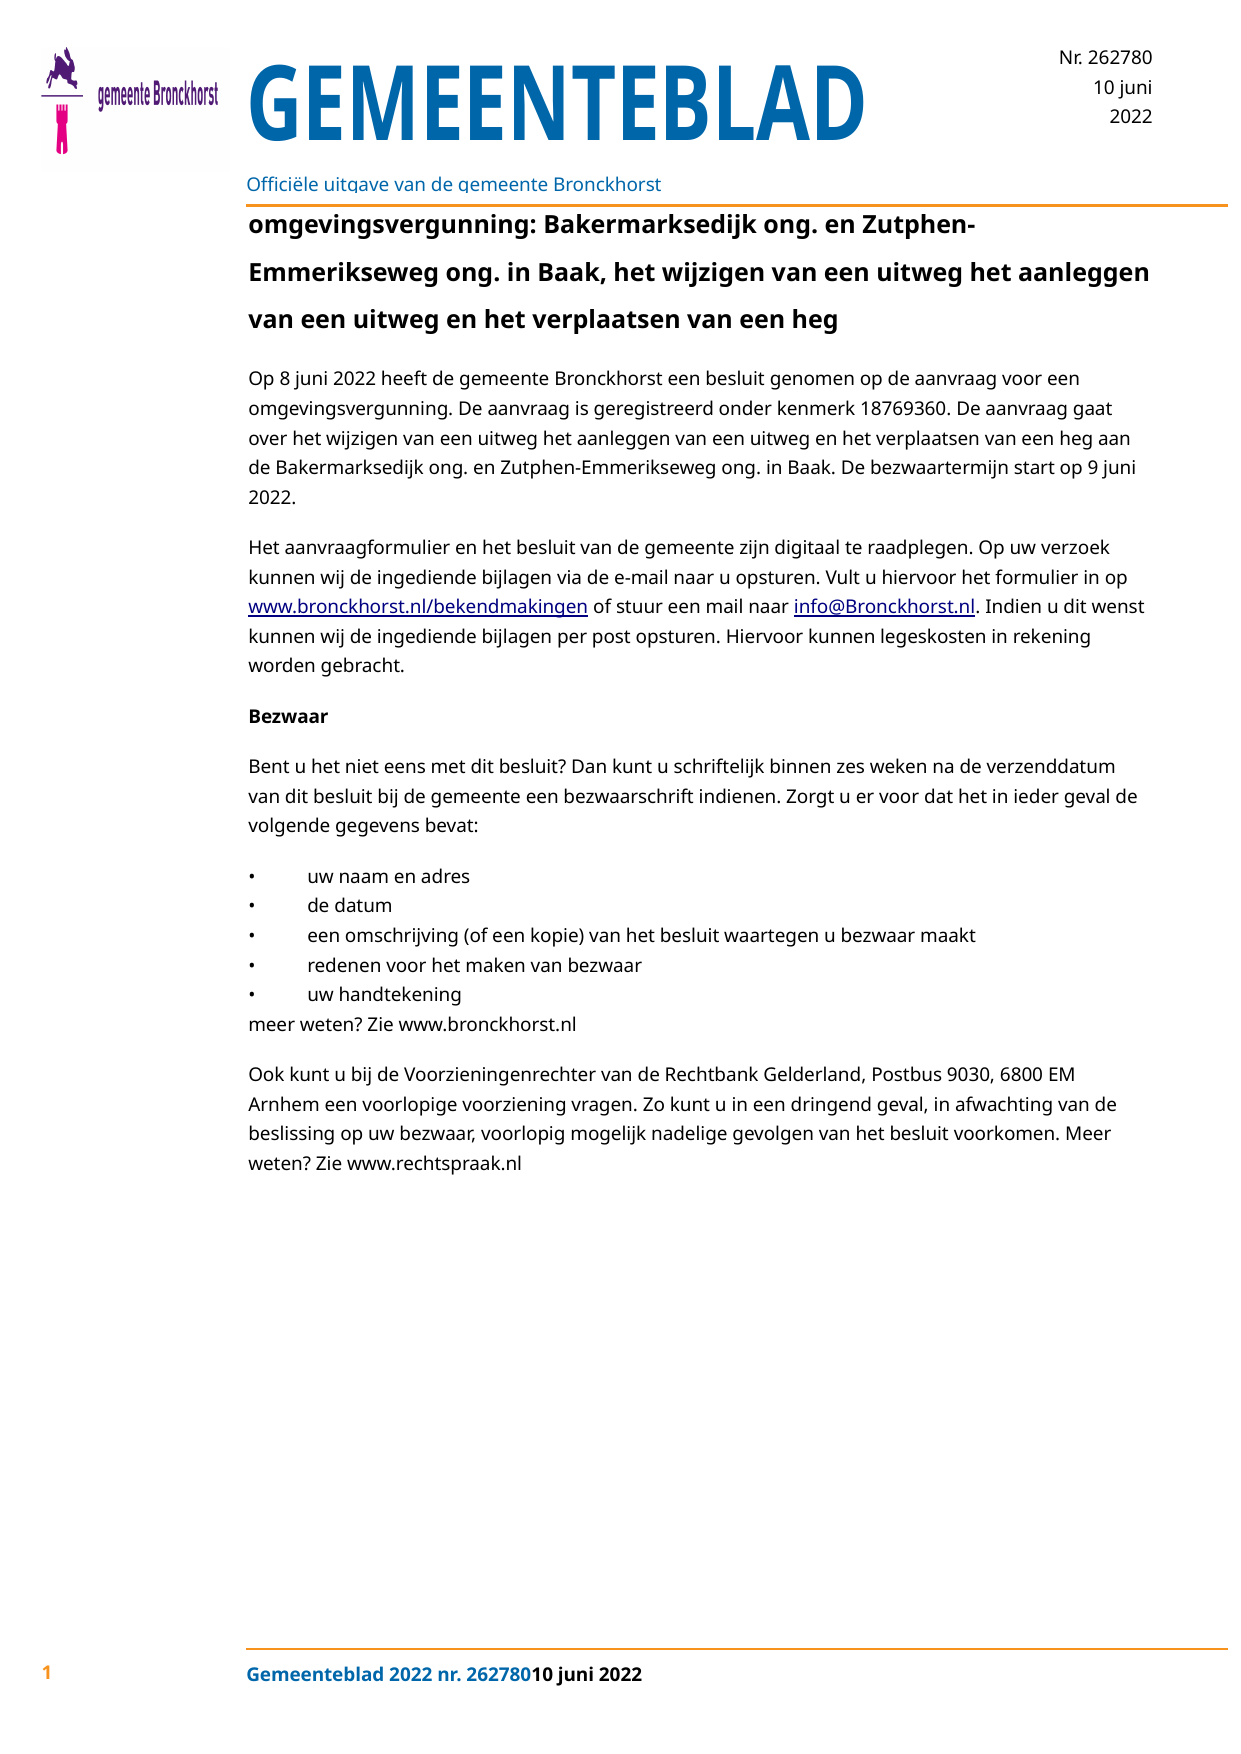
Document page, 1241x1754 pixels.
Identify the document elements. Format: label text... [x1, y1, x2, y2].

list uw handtekening [248, 981, 1152, 1007]
list redenen voor het maken van bezwaar [248, 952, 1152, 977]
text Het aanvraagformulier en het besluit van de gemeente zijn digitaal te raadplegen. Op uw verzoek kunnen wij de ingediende bijlagen via de e-mail naar u opsturen. Vult u hiervoor het formulier in op www.bronckhorst.nl/bekendmakingen of stuur een mail naar info@Bronckhorst.nl. Indien u dit wenst kunnen wij de ingediende bijlagen per post opsturen. Hiervoor kunnen legeskosten in rekening worden gebracht. [248, 534, 1152, 678]
text meer weten? Zie www.bronckhorst.nl [248, 1011, 1152, 1037]
picture [41, 47, 231, 172]
list een omschrijving (of een kopie) van het besluit waartegen u bezwaar maakt [248, 922, 1152, 948]
list uw naam en adres [248, 863, 1152, 889]
text Bezwaar [248, 703, 1152, 729]
text Ook kunt u bij de Voorzieningenrechter van de Rechtbank Gelderland, Postbus 9030, 6800 EM Arnhem een voorlopige voorziening vragen. Zo kunt u in een dringend geval, in afwachting van de beslissing op uw bezwaar, voorlopig mogelijk nadelige gevolgen van het besluit voorkomen. Meer weten? Zie www.rechtspraak.nl [248, 1061, 1152, 1176]
text Bent u het niet eens met dit besluit? Dan kunt u schriftelijk binnen zes weken na de verzenddatum van dit besluit bij de gemeente een bezwaarschrift indienen. Zorgt u er voor dat het in ieder geval de volgende gegevens bevat: [248, 753, 1152, 838]
text Op 8 juni 2022 heeft de gemeente Bronckhorst een besluit genomen op de aanvraag voor een omgevingsvergunning. De aanvraag is geregistreerd onder kenmerk 18769360. De aanvraag gaat over het wijzigen van een uitweg het aanleggen van een uitweg en het verplaatsen van een heg aan de Bakermarksedijk ong. en Zutphen-Emmerikseweg ong. in Baak. De bezwaartermijn start op 9 juni 2022. [248, 366, 1152, 509]
text omgevingsvergunning: Bakermarksedijk ong. en Zutphen-Emmerikseweg ong. in Baak, het wijzigen van een uitweg het aanleggen van een uitweg en het verplaatsen van een heg [248, 207, 1152, 336]
list de datum [248, 893, 1152, 918]
